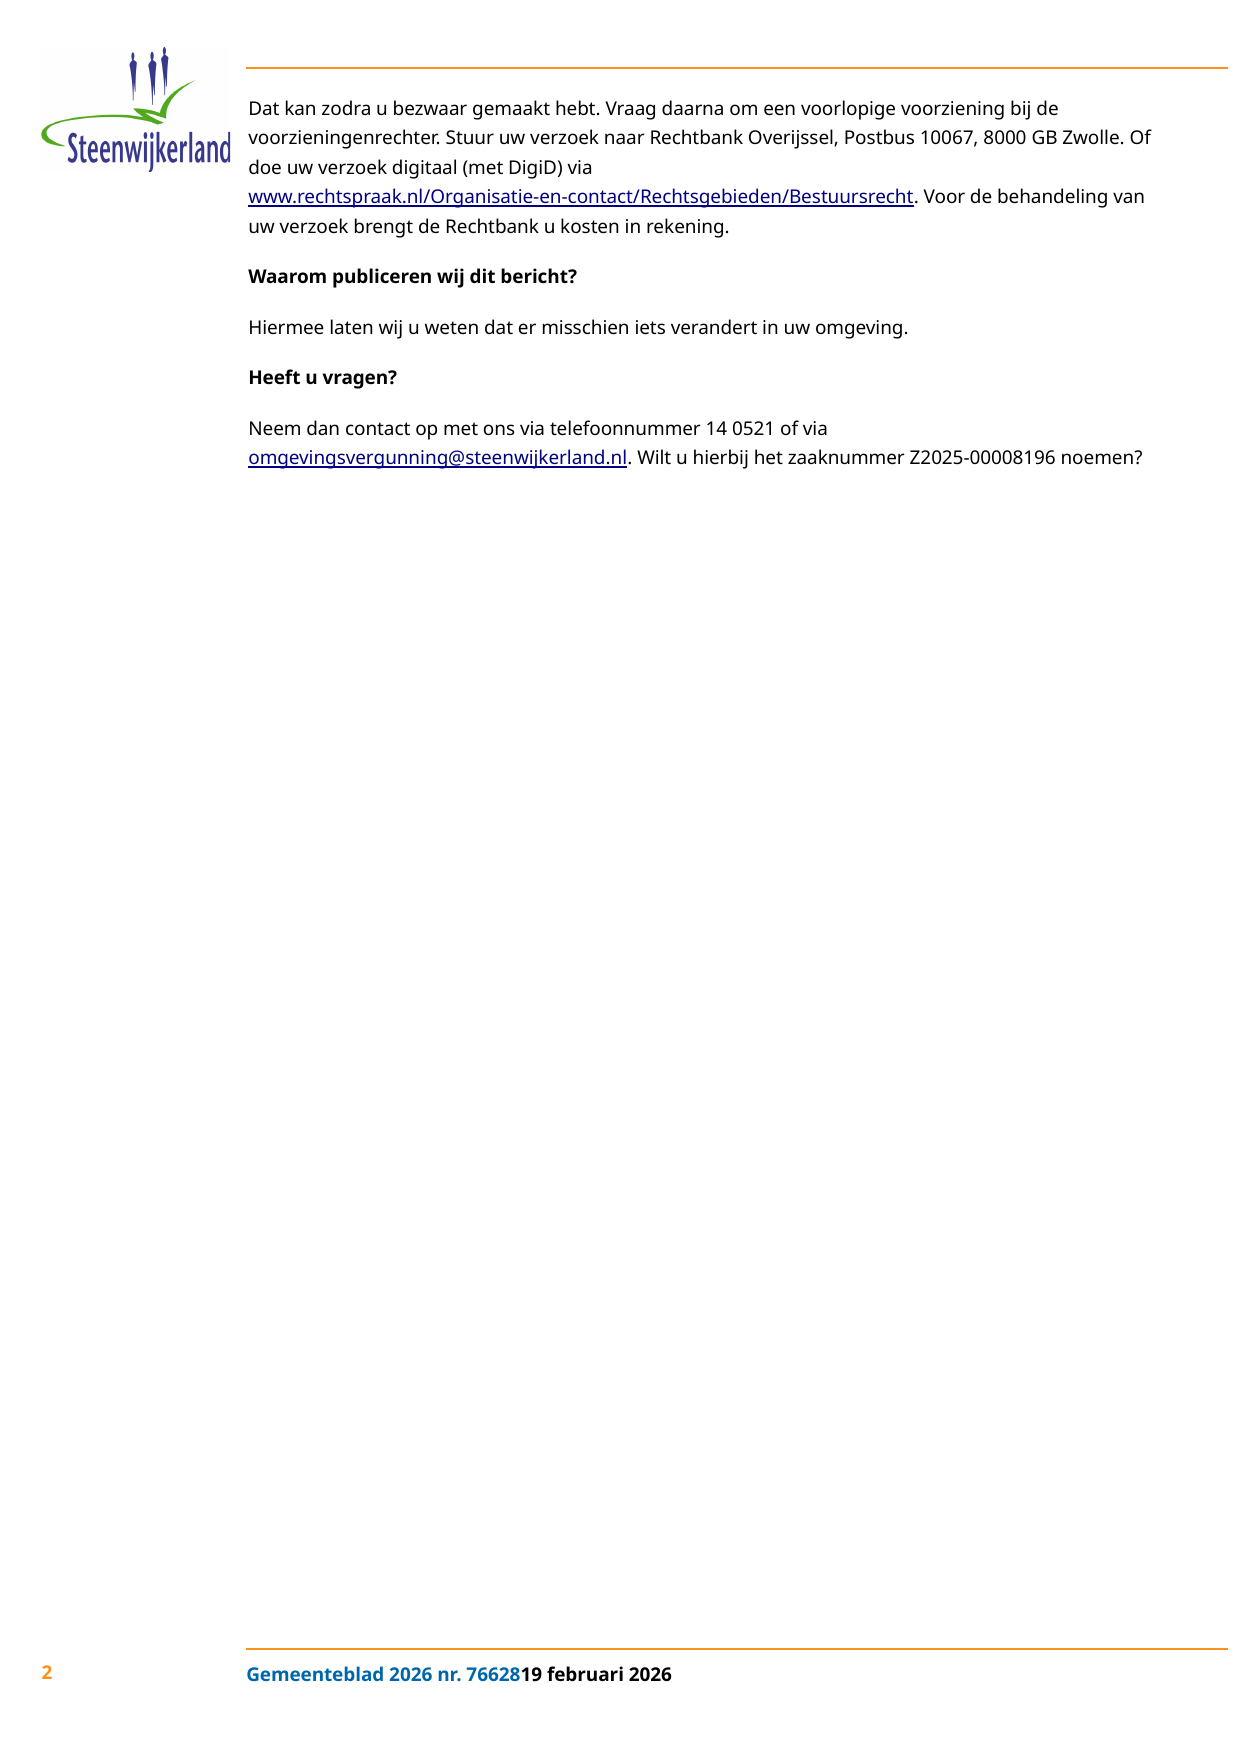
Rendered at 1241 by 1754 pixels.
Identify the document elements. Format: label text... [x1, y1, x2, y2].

picture [41, 47, 231, 172]
text Hiermee laten wij u weten dat er misschien iets verandert in uw omgeving. [248, 314, 1152, 340]
text Waarom publiceren wij dit bericht? [248, 263, 1152, 289]
text Heeft u vragen? [248, 364, 1152, 390]
text Neem dan contact op met ons via telefoonnummer 14 0521 of via omgevingsvergunning@steenwijkerland.nl. Wilt u hierbij het zaaknummer Z2025-00008196 noemen? [248, 415, 1152, 470]
text Dat kan zodra u bezwaar gemaakt hebt. Vraag daarna om een voorlopige voorziening bij de voorzieningenrechter. Stuur uw verzoek naar Rechtbank Overijssel, Postbus 10067, 8000 GB Zwolle. Of doe uw verzoek digitaal (met DigiD) via www.rechtspraak.nl/Organisatie-en-contact/Rechtsgebieden/Bestuursrecht. Voor de behandeling van uw verzoek brengt de Rechtbank u kosten in rekening. [248, 95, 1152, 239]
